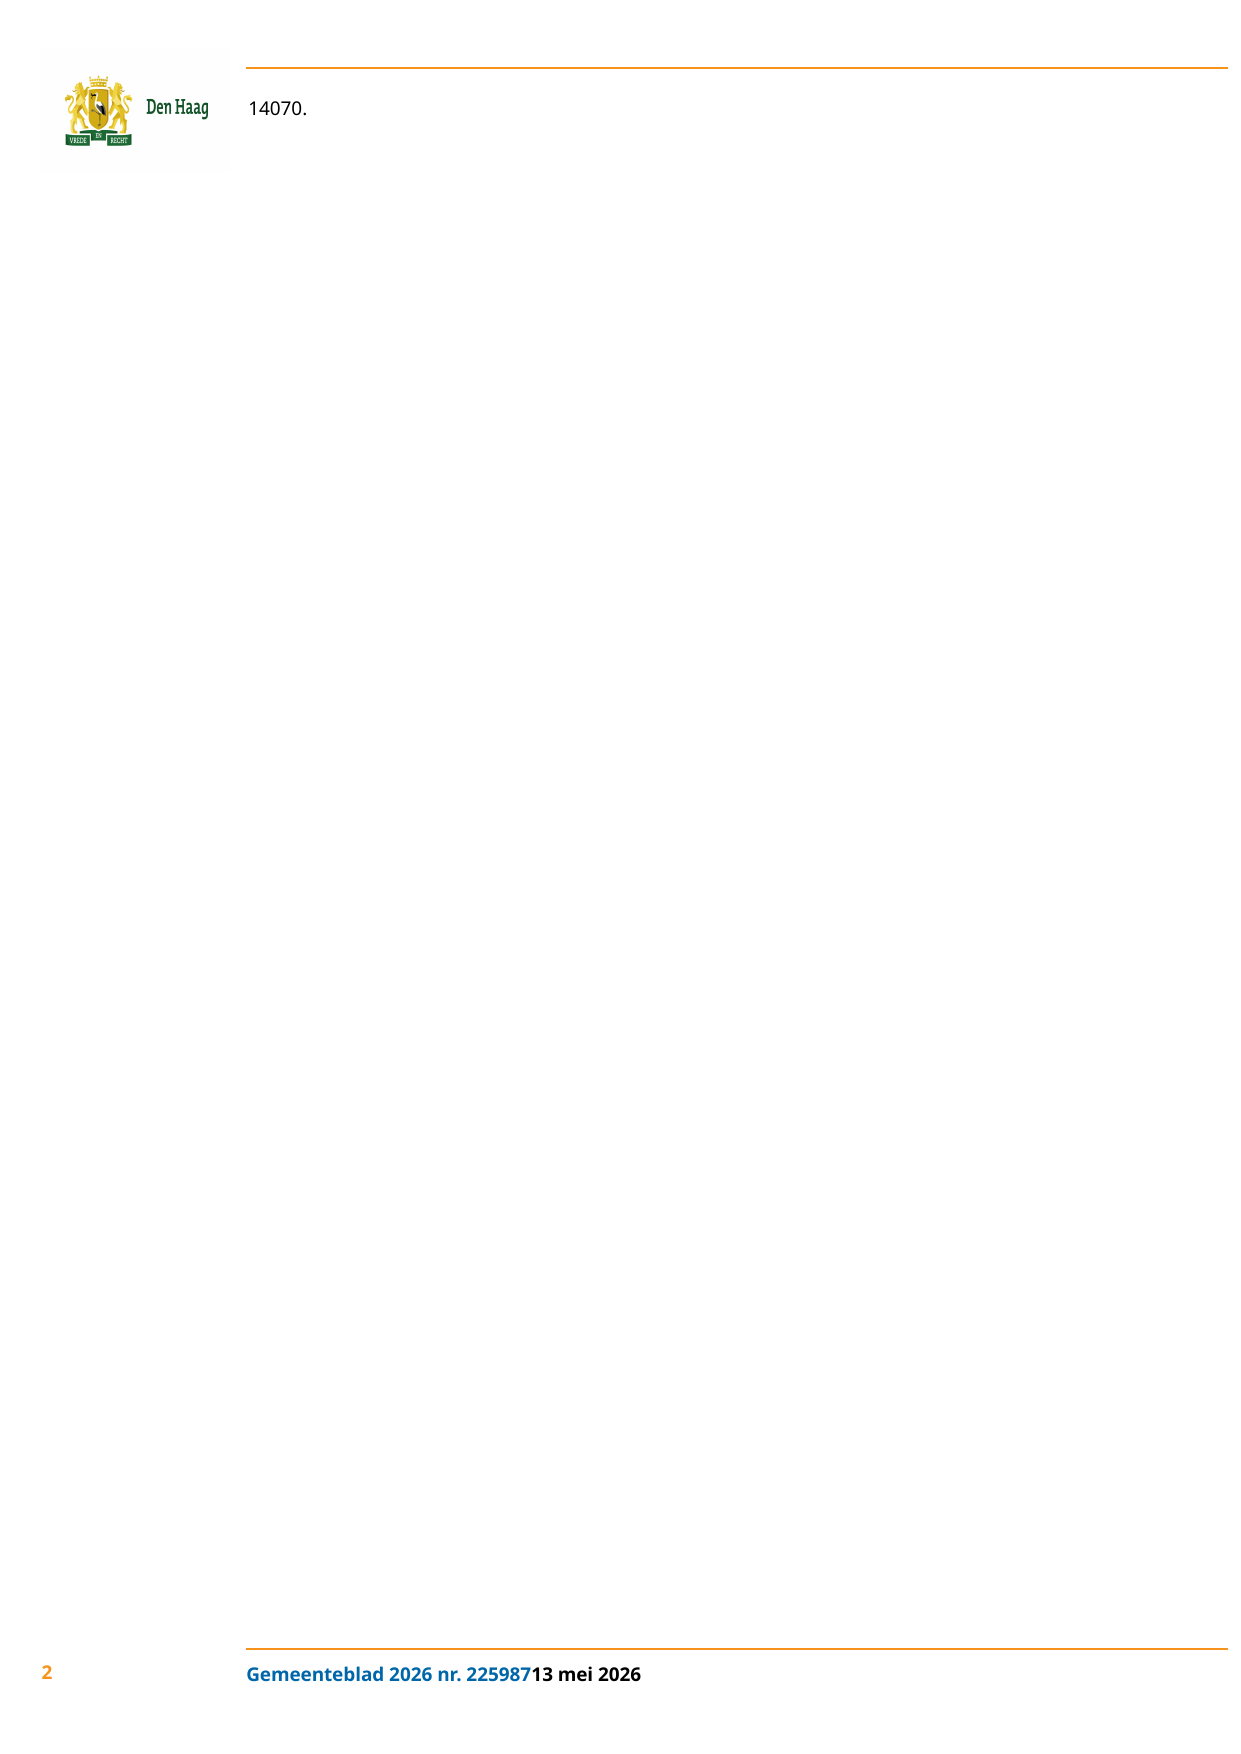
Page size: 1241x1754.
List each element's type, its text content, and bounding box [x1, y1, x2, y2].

text 14070. [248, 95, 1152, 121]
picture [41, 47, 231, 172]
